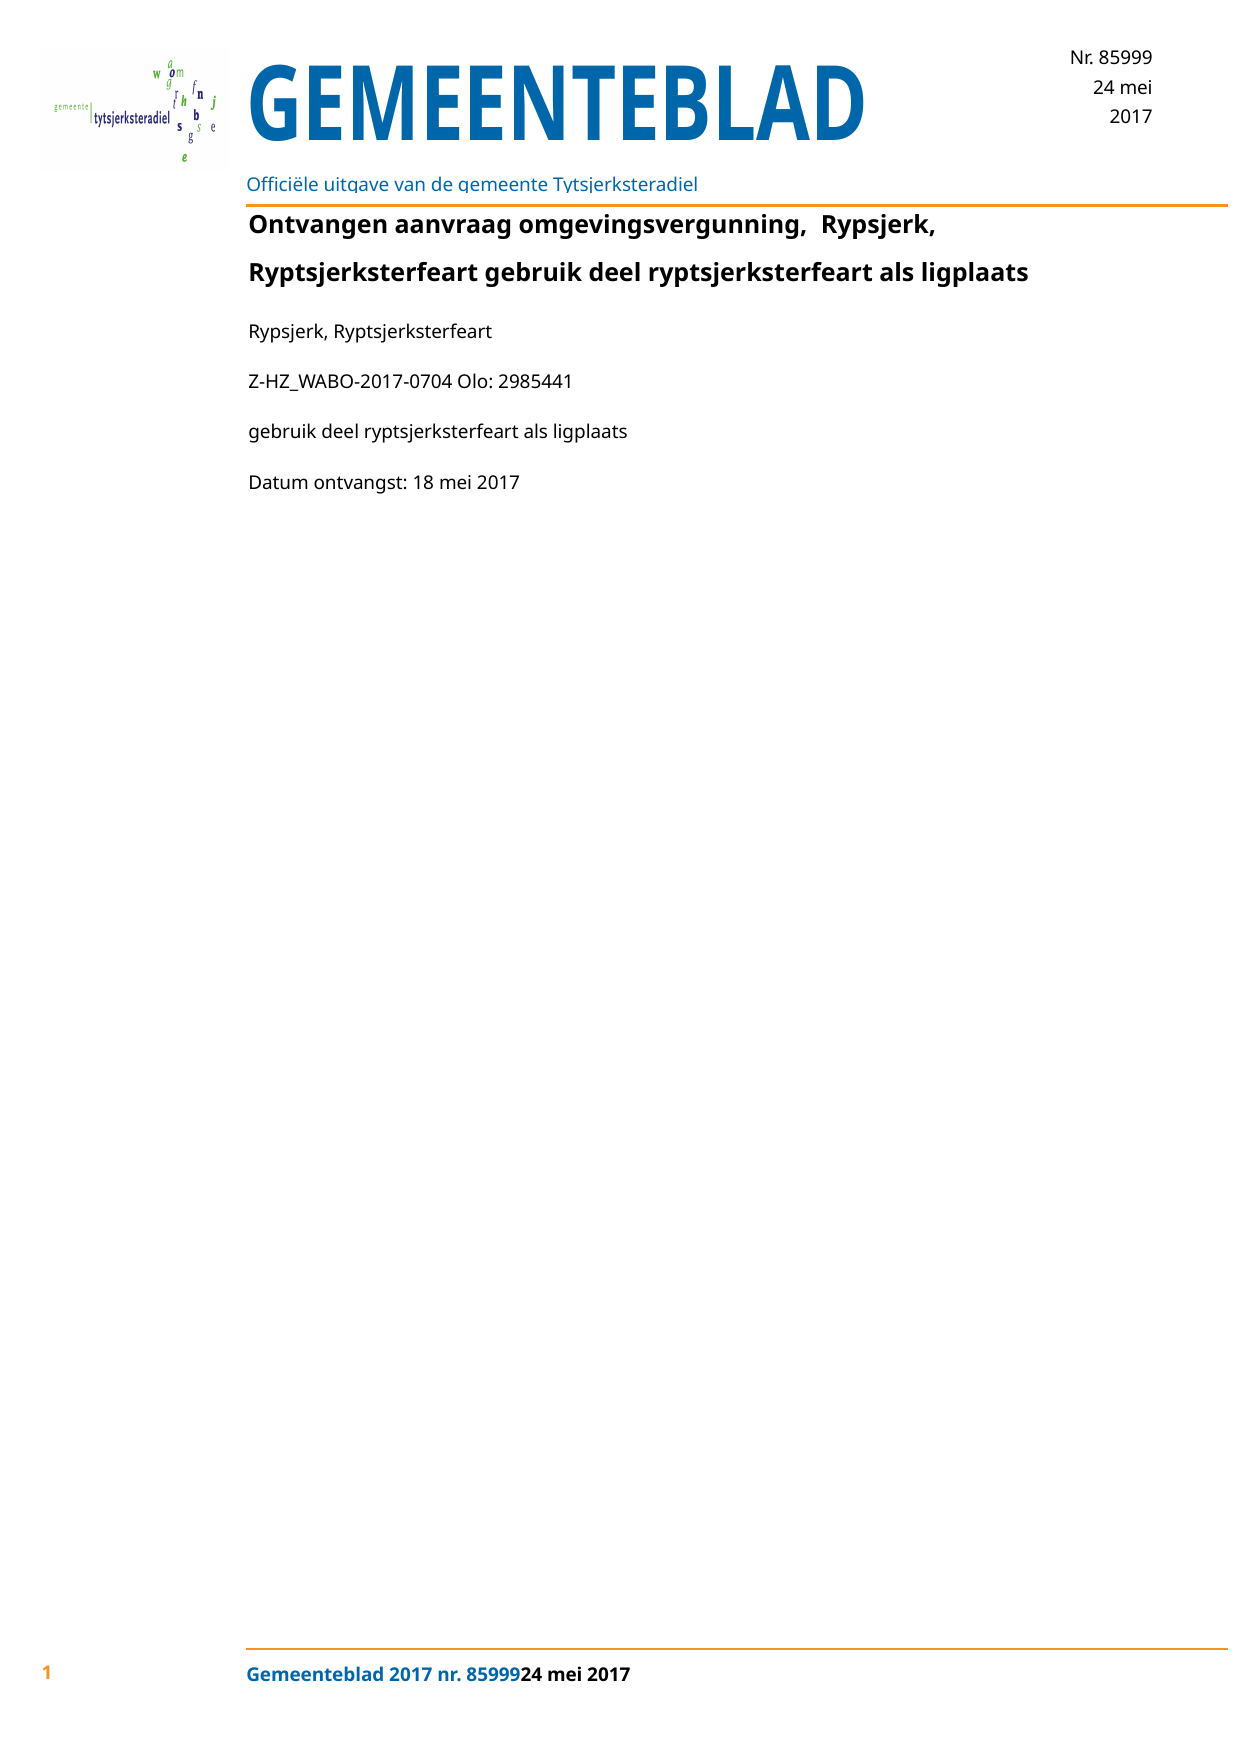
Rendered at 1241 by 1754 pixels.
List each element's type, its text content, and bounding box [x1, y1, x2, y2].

text Ontvangen aanvraag omgevingsvergunning, Rypsjerk, Ryptsjerksterfeart gebruik deel ryptsjerksterfeart als ligplaats [248, 207, 1152, 288]
text gebruik deel ryptsjerksterfeart als ligplaats [248, 419, 1152, 444]
text Z-HZ_WABO-2017-0704 Olo: 2985441 [248, 368, 1152, 394]
picture [41, 47, 231, 172]
text Rypsjerk, Ryptsjerksterfeart [248, 318, 1152, 344]
text Datum ontvangst: 18 mei 2017 [248, 469, 1152, 495]
